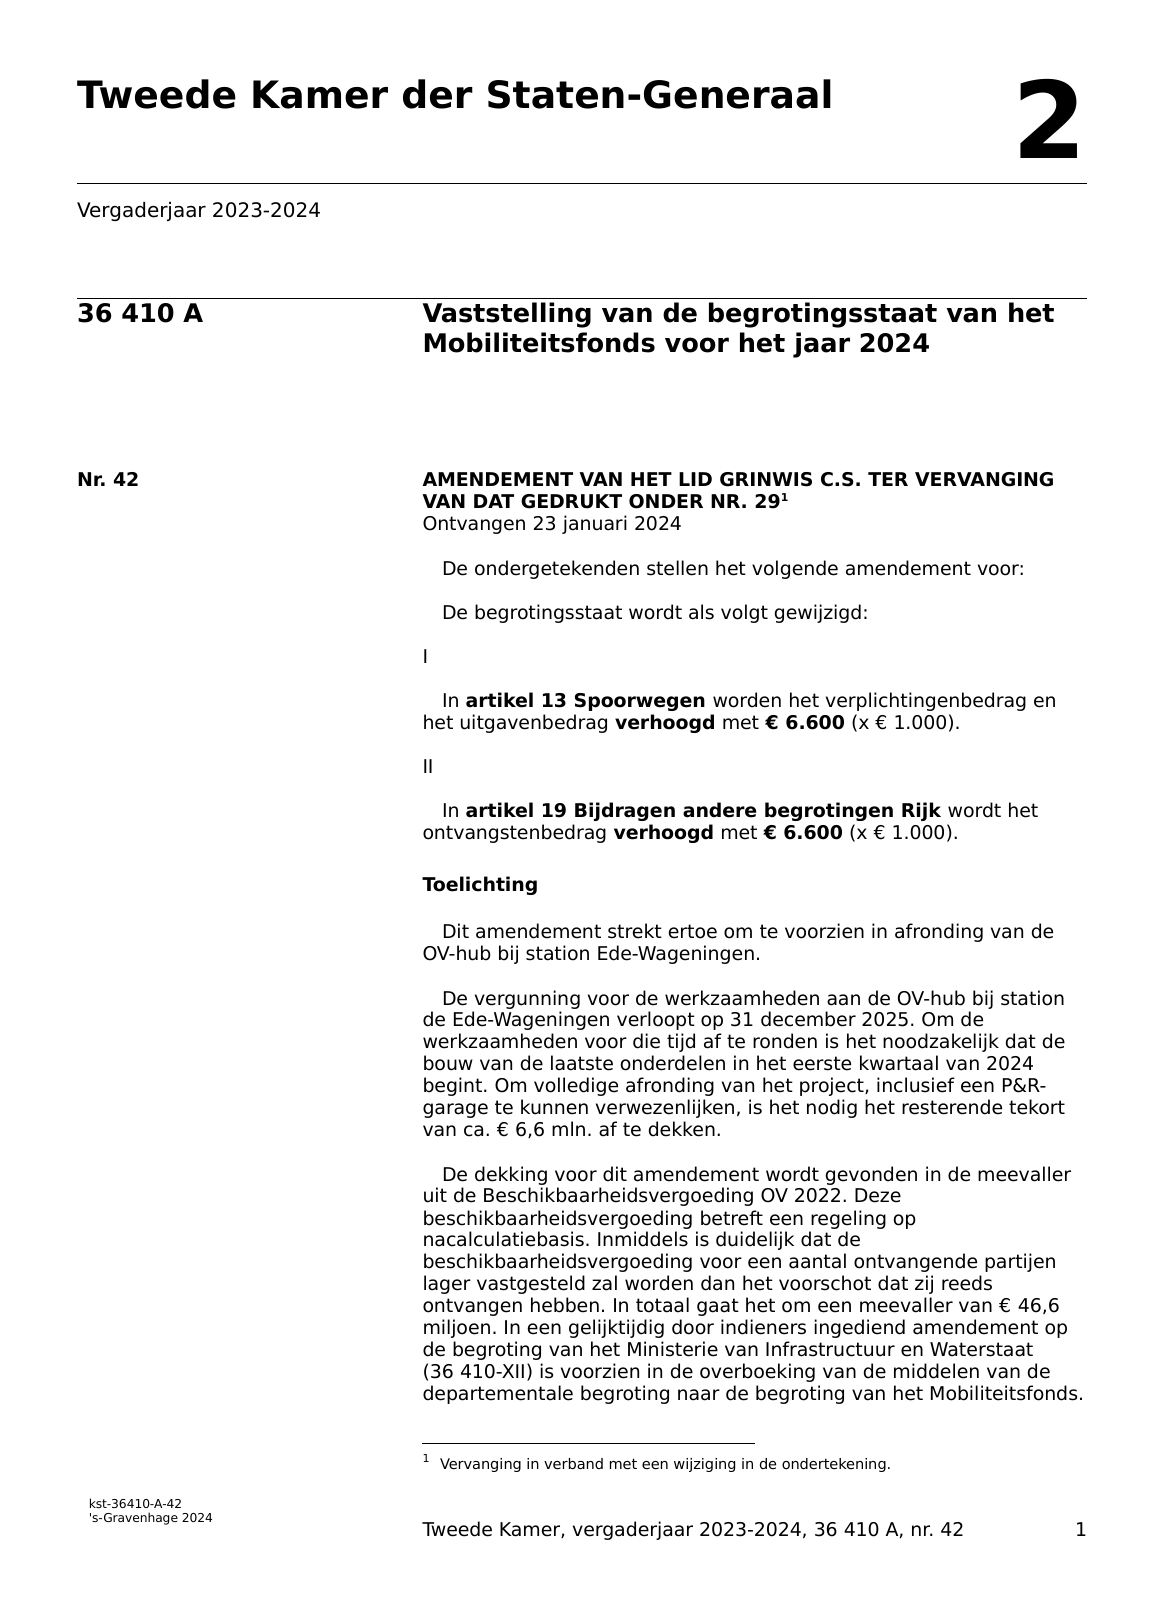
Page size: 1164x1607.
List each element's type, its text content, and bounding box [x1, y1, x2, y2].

text Vervanging in verband met een wijziging in de ondertekening. [422, 1452, 1087, 1474]
text kst-36410-A-42 [88, 1497, 323, 1511]
text De begrotingsstaat wordt als volgt gewijzigd: [422, 602, 1087, 624]
text De vergunning voor de werkzaamheden aan de OV-hub bij station de Ede-Wageningen verloopt op 31 december 2025. Om de werkzaamheden voor die tijd af te ronden is het noodzakelijk dat de bouw van de laatste onderdelen in het eerste kwartaal van 2024 begint. Om volledige afronding van het project, inclusief een P&R-garage te kunnen verwezenlijken, is het nodig het resterende tekort van ca. € 6,6 mln. af te dekken. [422, 987, 1087, 1141]
text Dit amendement strekt ertoe om te voorzien in afronding van de OV-hub bij station Ede-Wageningen. [422, 921, 1087, 965]
subtitle 36 410 A Vaststelling van de begrotingsstaat van het Mobiliteitsfonds voor het jaar 2024 [77, 299, 1087, 358]
text 's-Gravenhage 2024 [88, 1511, 323, 1525]
subtitle Nr. 42 AMENDEMENT VAN HET LID GRINWIS C.S. TER VERVANGING VAN DAT GEDRUKT ONDER NR. 29 [77, 469, 1087, 513]
table_cell Vergaderjaar 2023-2024 [77, 184, 1087, 298]
text I [422, 646, 1087, 668]
text De dekking voor dit amendement wordt gevonden in de meevaller uit de Beschikbaarheidsvergoeding OV 2022. Deze beschikbaarheidsvergoeding betreft een regeling op nacalculatiebasis. Inmiddels is duidelijk dat de beschikbaarheidsvergoeding voor een aantal ontvangende partijen lager vastgesteld zal worden dan het voorschot dat zij reeds ontvangen hebben. In totaal gaat het om een meevaller van € 46,6 miljoen. In een gelijktijdig door indieners ingediend amendement op de begroting van het Ministerie van Infrastructuur en Waterstaat (36 410-XII) is voorzien in de overboeking van de middelen van de departementale begroting naar de begroting van het Mobiliteitsfonds. [422, 1163, 1087, 1405]
table_header Tweede Kamer der Staten-Generaal [77, 59, 886, 183]
text II [422, 756, 1087, 778]
text De ondergetekenden stellen het volgende amendement voor: [422, 557, 1087, 579]
table_header 2 [886, 59, 1087, 183]
subtitle Toelichting [422, 874, 1087, 896]
text In artikel 13 Spoorwegen worden het verplichtingenbedrag en het uitgavenbedrag verhoogd met € 6.600 (x € 1.000). [422, 690, 1087, 734]
text In artikel 19 Bijdragen andere begrotingen Rijk wordt het ontvangstenbedrag verhoogd met € 6.600 (x € 1.000). [422, 800, 1087, 844]
text Ontvangen 23 januari 2024 [422, 513, 1087, 535]
